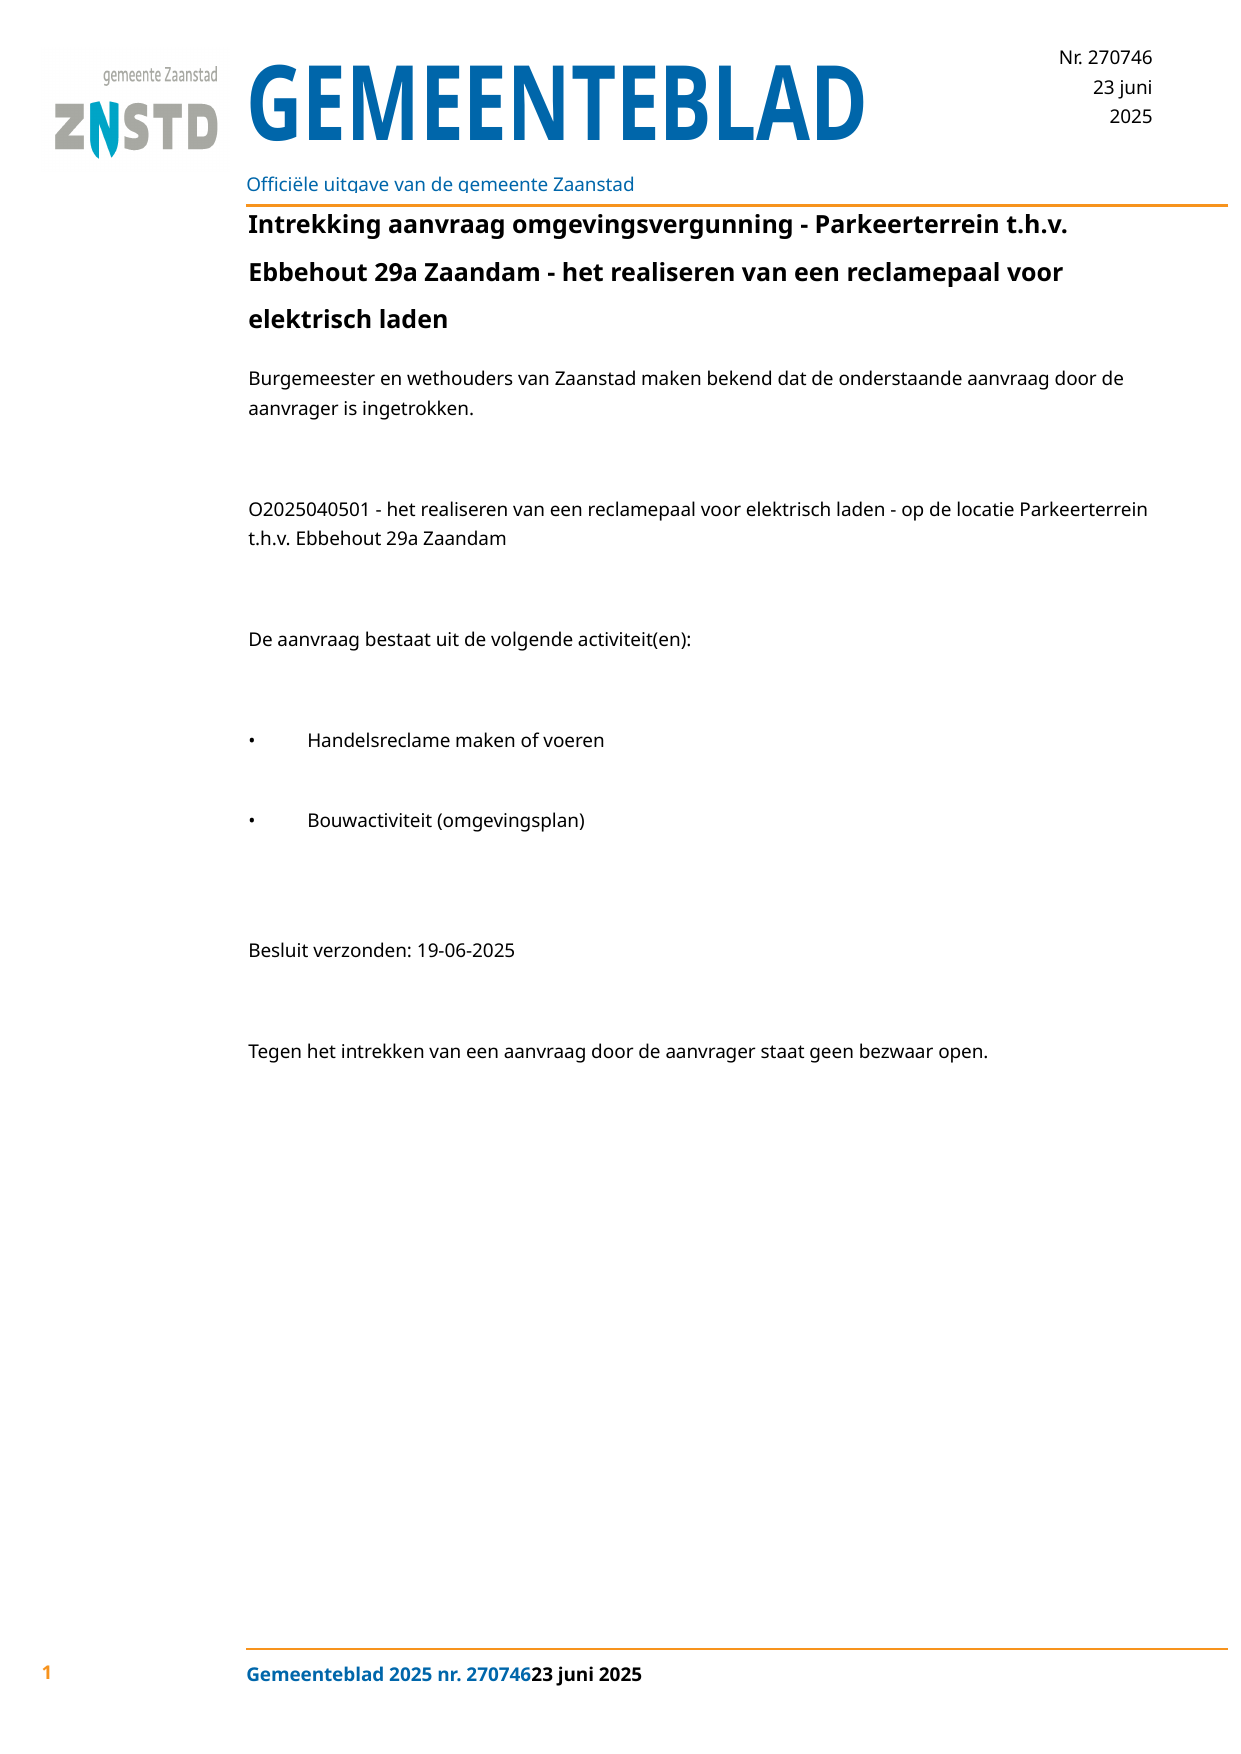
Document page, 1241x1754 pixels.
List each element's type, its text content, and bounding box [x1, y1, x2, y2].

text Tegen het intrekken van een aanvraag door de aanvrager staat geen bezwaar open. [248, 1038, 1152, 1064]
text Burgemeester en wethouders van Zaanstad maken bekend dat de onderstaande aanvraag door de aanvrager is ingetrokken. [248, 366, 1152, 421]
list Bouwactiviteit (omgevingsplan) [248, 807, 1152, 833]
list Handelsreclame maken of voeren [248, 727, 1152, 753]
picture [41, 47, 231, 172]
text O2025040501 - het realiseren van een reclamepaal voor elektrisch laden - op de locatie Parkeerterrein t.h.v. Ebbehout 29a Zaandam [248, 496, 1152, 551]
text De aanvraag bestaat uit de volgende activiteit(en): [248, 626, 1152, 652]
text Intrekking aanvraag omgevingsvergunning - Parkeerterrein t.h.v. Ebbehout 29a Zaandam - het realiseren van een reclamepaal voor elektrisch laden [248, 207, 1152, 336]
text Besluit verzonden: 19-06-2025 [248, 938, 1152, 963]
